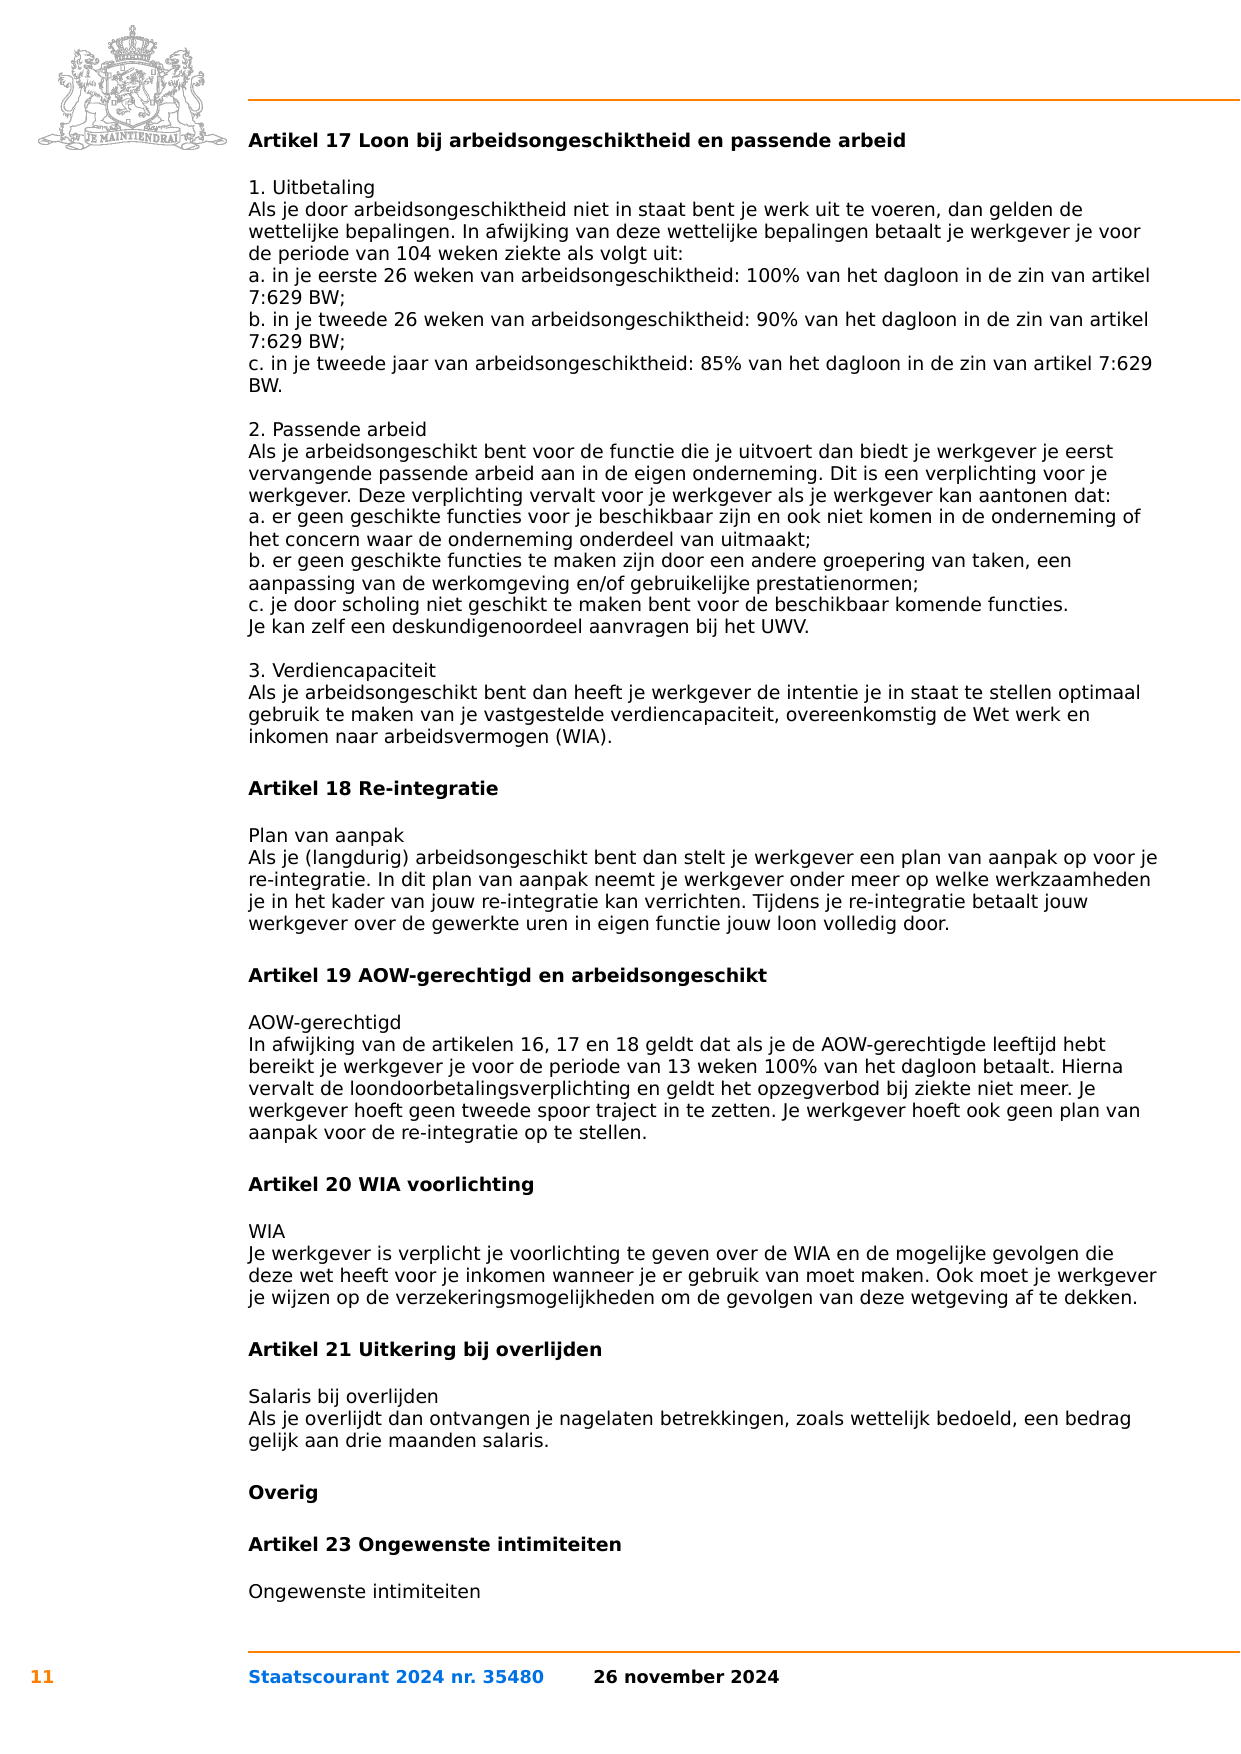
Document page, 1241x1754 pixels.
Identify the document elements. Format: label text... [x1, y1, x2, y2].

text b. in je tweede 26 weken van arbeidsongeschiktheid: 90% van het dagloon in de zin van artikel 7:629 BW; [248, 309, 1163, 353]
subtitle Artikel 18 Re-integratie [248, 778, 1163, 800]
text Als je door arbeidsongeschiktheid niet in staat bent je werk uit te voeren, dan gelden de wettelijke bepalingen. In afwijking van deze wettelijke bepalingen betaalt je werkgever je voor de periode van 104 weken ziekte als volgt uit: [248, 199, 1163, 265]
text 2. Passende arbeid [248, 418, 1163, 441]
text 3. Verdiencapaciteit [248, 660, 1163, 682]
subtitle Artikel 19 AOW-gerechtigd en arbeidsongeschikt [248, 965, 1163, 987]
text Je kan zelf een deskundigenoordeel aanvragen bij het UWV. [248, 616, 1163, 638]
text Plan van aanpak [248, 825, 1163, 847]
text Als je arbeidsongeschikt bent voor de functie die je uitvoert dan biedt je werkgever je eerst vervangende passende arbeid aan in de eigen onderneming. Dit is een verplichting voor je werkgever. Deze verplichting vervalt voor je werkgever als je werkgever kan aantonen dat: [248, 441, 1163, 506]
text a. in je eerste 26 weken van arbeidsongeschiktheid: 100% van het dagloon in de zin van artikel 7:629 BW; [248, 265, 1163, 309]
text AOW-gerechtigd [248, 1012, 1163, 1034]
text Als je (langdurig) arbeidsongeschikt bent dan stelt je werkgever een plan van aanpak op voor je re-integratie. In dit plan van aanpak neemt je werkgever onder meer op welke werkzaamheden je in het kader van jouw re-integratie kan verrichten. Tijdens je re-integratie betaalt jouw werkgever over de gewerkte uren in eigen functie jouw loon volledig door. [248, 847, 1163, 935]
text Als je arbeidsongeschikt bent dan heeft je werkgever de intentie je in staat te stellen optimaal gebruik te maken van je vastgestelde verdiencapaciteit, overeenkomstig de Wet werk en inkomen naar arbeidsvermogen (WIA). [248, 682, 1163, 748]
text c. in je tweede jaar van arbeidsongeschiktheid: 85% van het dagloon in de zin van artikel 7:629 BW. [248, 353, 1163, 397]
text Salaris bij overlijden [248, 1386, 1163, 1408]
text Als je overlijdt dan ontvangen je nagelaten betrekkingen, zoals wettelijk bedoeld, een bedrag gelijk aan drie maanden salaris. [248, 1408, 1163, 1452]
text 1. Uitbetaling [248, 177, 1163, 199]
subtitle Artikel 17 Loon bij arbeidsongeschiktheid en passende arbeid [248, 130, 1163, 152]
text Je werkgever is verplicht je voorlichting te geven over de WIA en de mogelijke gevolgen die deze wet heeft voor je inkomen wanneer je er gebruik van moet maken. Ook moet je werkgever je wijzen op de verzekeringsmogelijkheden om de gevolgen van deze wetgeving af te dekken. [248, 1243, 1163, 1309]
picture [38, 25, 227, 150]
text a. er geen geschikte functies voor je beschikbaar zijn en ook niet komen in de onderneming of het concern waar de onderneming onderdeel van uitmaakt; [248, 506, 1163, 550]
text Ongewenste intimiteiten [248, 1581, 1163, 1603]
text b. er geen geschikte functies te maken zijn door een andere groepering van taken, een aanpassing van de werkomgeving en/of gebruikelijke prestatienormen; [248, 550, 1163, 594]
subtitle Artikel 23 Ongewenste intimiteiten [248, 1534, 1163, 1556]
text WIA [248, 1221, 1163, 1243]
text In afwijking van de artikelen 16, 17 en 18 geldt dat als je de AOW-gerechtigde leeftijd hebt bereikt je werkgever je voor de periode van 13 weken 100% van het dagloon betaalt. Hierna vervalt de loondoorbetalingsverplichting en geldt het opzegverbod bij ziekte niet meer. Je werkgever hoeft geen tweede spoor traject in te zetten. Je werkgever hoeft ook geen plan van aanpak voor de re-integratie op te stellen. [248, 1034, 1163, 1144]
subtitle Artikel 20 WIA voorlichting [248, 1174, 1163, 1196]
subtitle Overig [248, 1482, 1163, 1504]
subtitle Artikel 21 Uitkering bij overlijden [248, 1339, 1163, 1361]
text c. je door scholing niet geschikt te maken bent voor de beschikbaar komende functies. [248, 594, 1163, 616]
